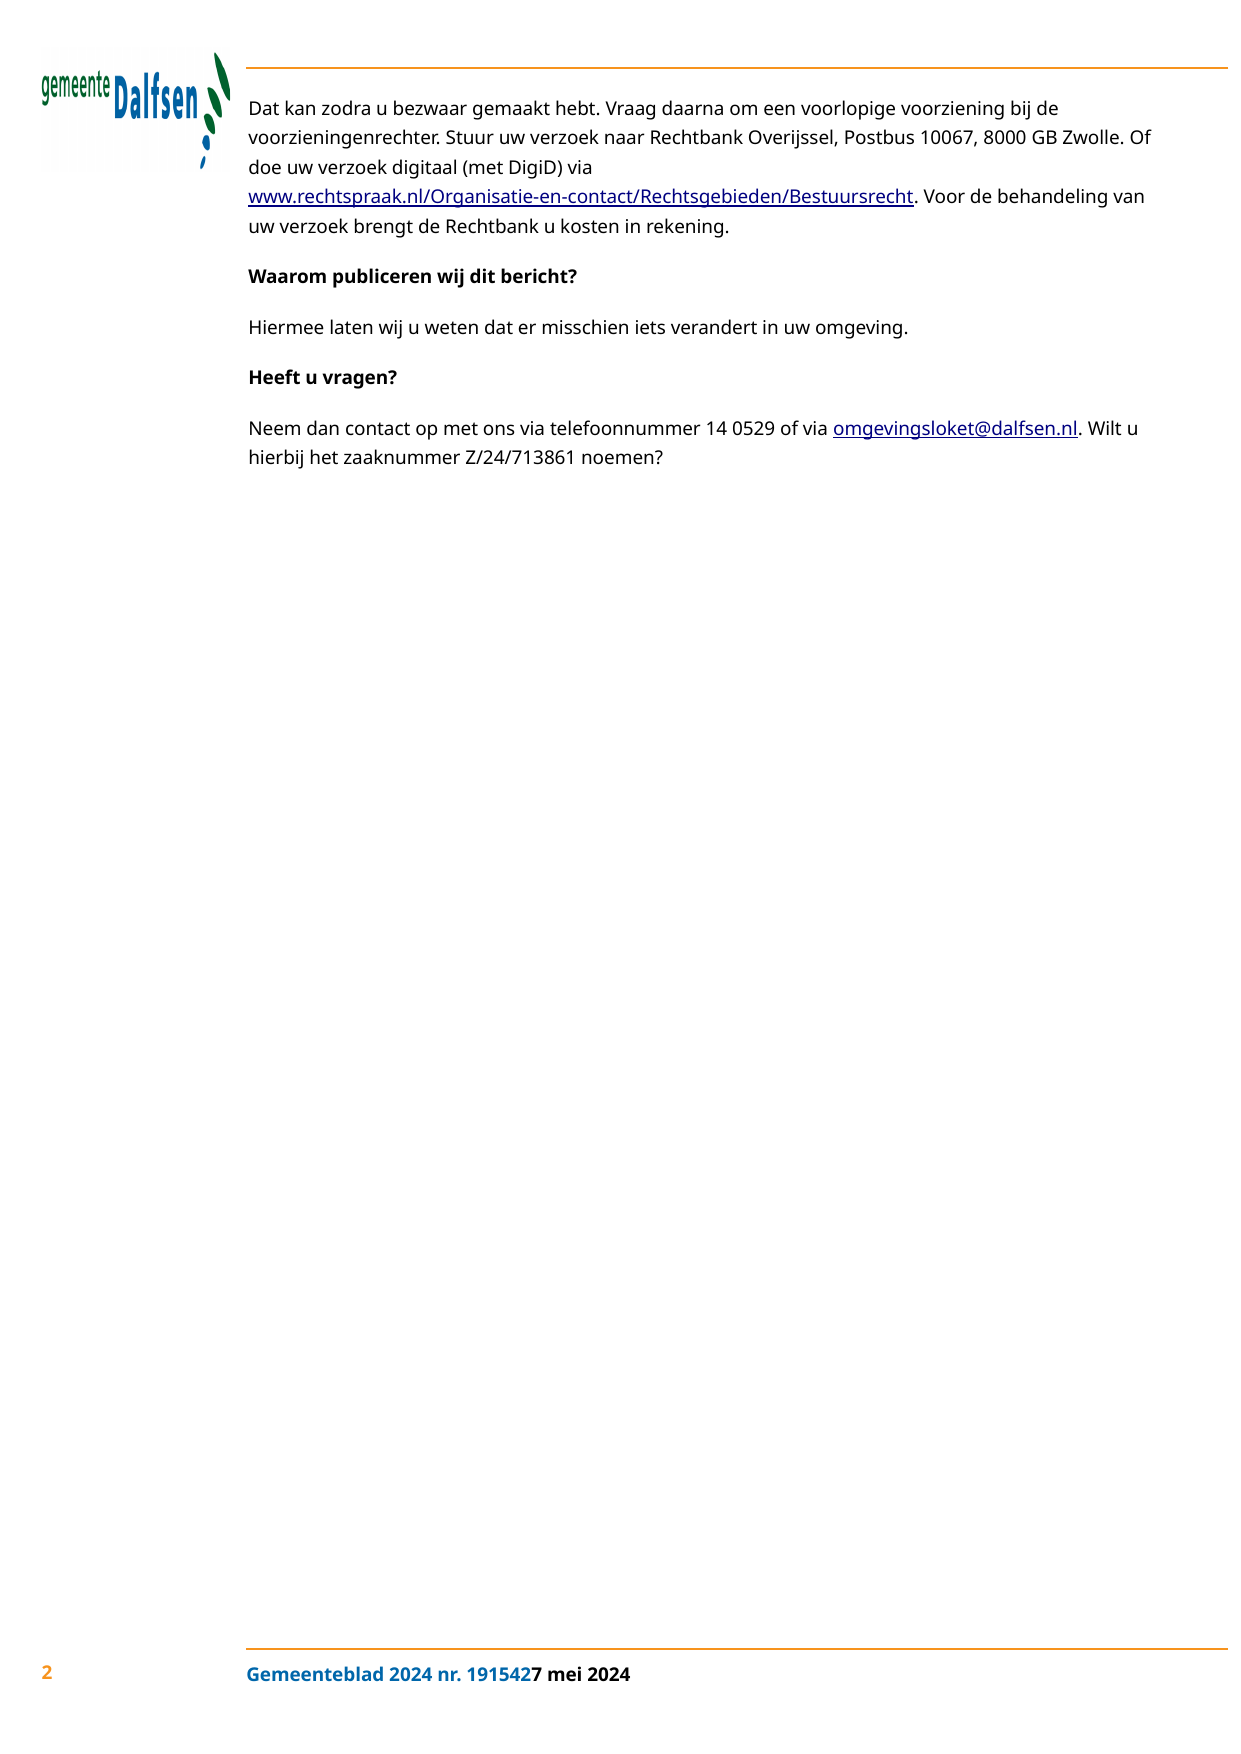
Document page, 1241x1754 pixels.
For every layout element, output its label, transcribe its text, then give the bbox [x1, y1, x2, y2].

text Waarom publiceren wij dit bericht? [248, 263, 1152, 289]
text Neem dan contact op met ons via telefoonnummer 14 0529 of via omgevingsloket@dalfsen.nl. Wilt u hierbij het zaaknummer Z/24/713861 noemen? [248, 415, 1152, 470]
picture [41, 47, 231, 172]
text Dat kan zodra u bezwaar gemaakt hebt. Vraag daarna om een voorlopige voorziening bij de voorzieningenrechter. Stuur uw verzoek naar Rechtbank Overijssel, Postbus 10067, 8000 GB Zwolle. Of doe uw verzoek digitaal (met DigiD) via www.rechtspraak.nl/Organisatie-en-contact/Rechtsgebieden/Bestuursrecht. Voor de behandeling van uw verzoek brengt de Rechtbank u kosten in rekening. [248, 95, 1152, 239]
text Hiermee laten wij u weten dat er misschien iets verandert in uw omgeving. [248, 314, 1152, 340]
text Heeft u vragen? [248, 364, 1152, 390]
